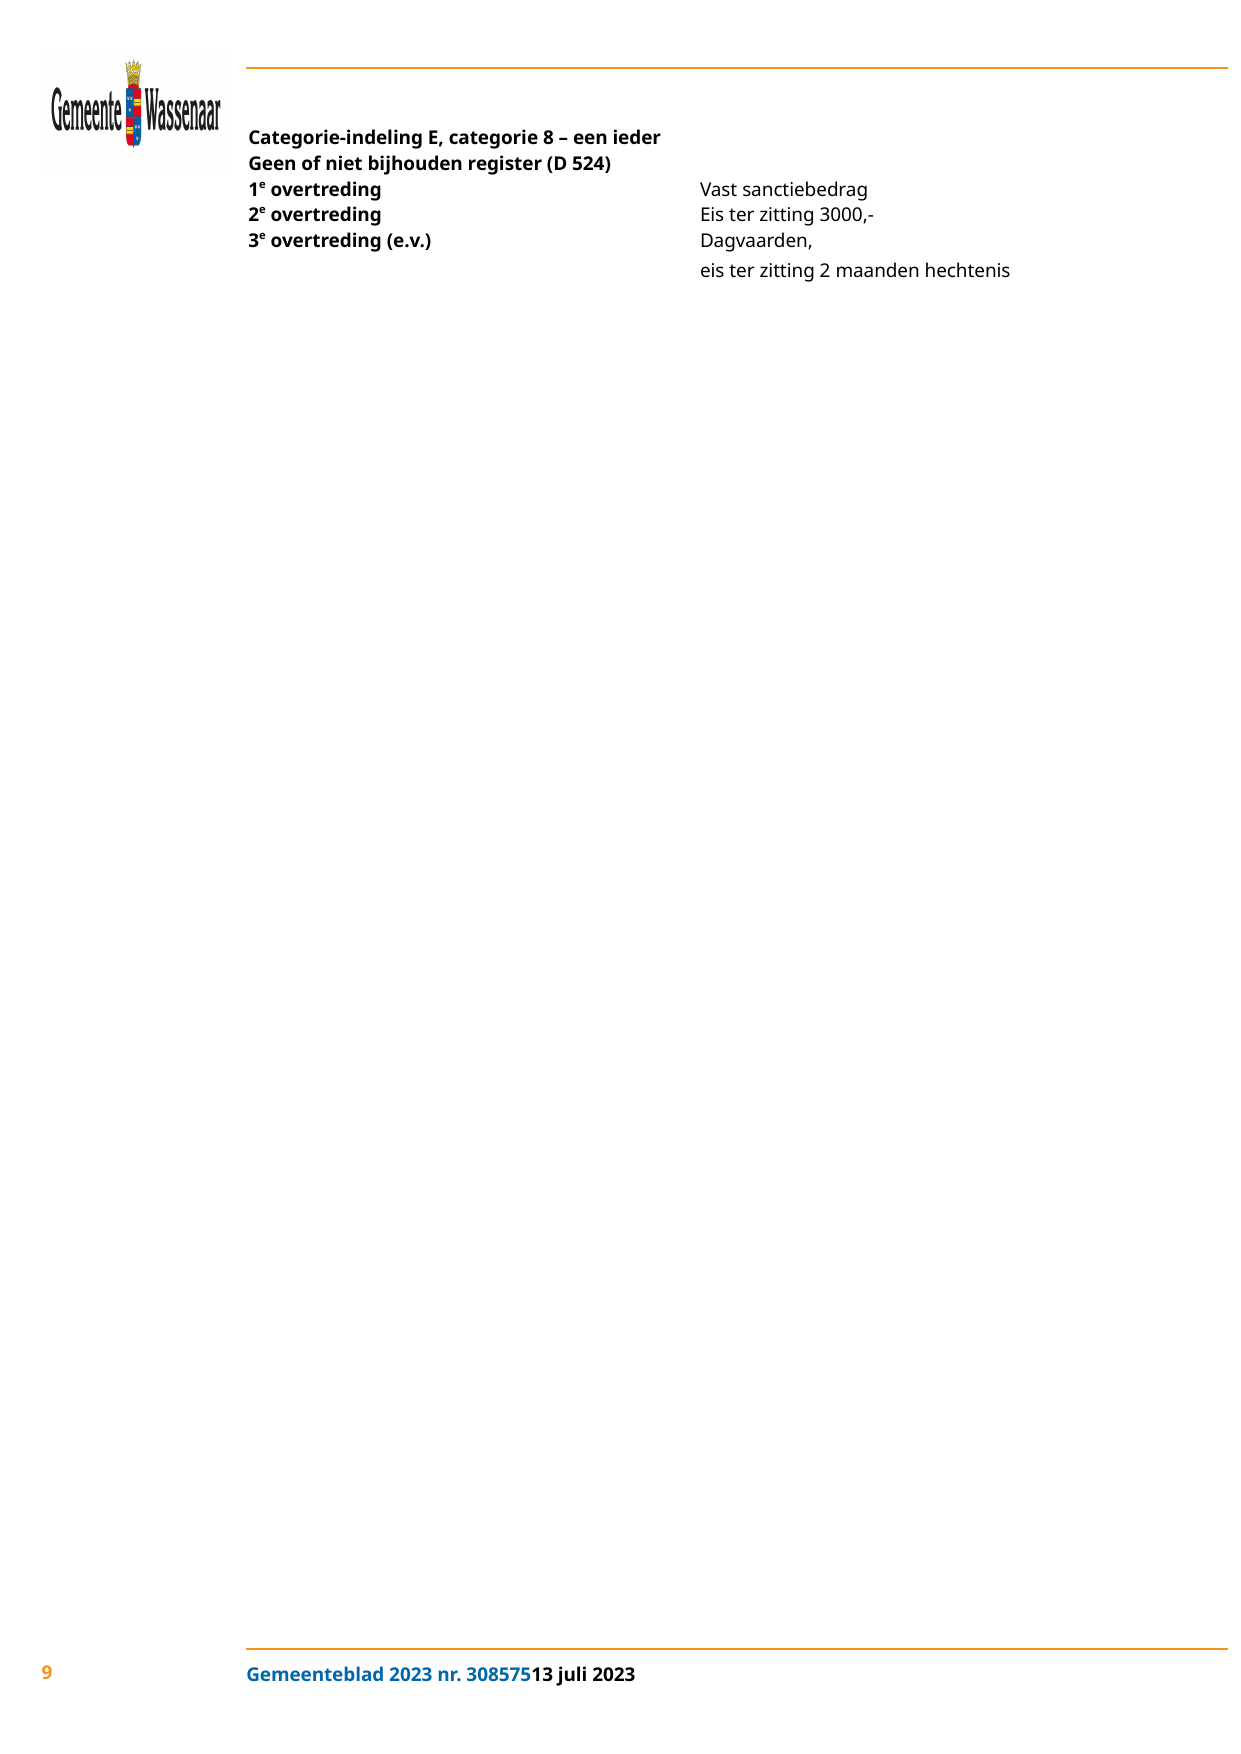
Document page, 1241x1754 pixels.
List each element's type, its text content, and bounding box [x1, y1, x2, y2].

table_header Categorie-indeling E, categorie 8 – een ieder [248, 125, 1152, 150]
picture [41, 47, 231, 172]
table_cell Eis ter zitting 3000,- [700, 202, 1152, 227]
table_cell 2e overtreding [248, 202, 700, 227]
table_cell Dagvaarden, eis ter zitting 2 maanden hechtenis [700, 228, 1152, 283]
table_cell Vast sanctiebedrag [700, 176, 1152, 202]
table_cell 1e overtreding [248, 176, 700, 202]
table_cell Geen of niet bijhouden register (D 524) [248, 150, 1152, 176]
table_cell 3e overtreding (e.v.) [248, 228, 700, 283]
